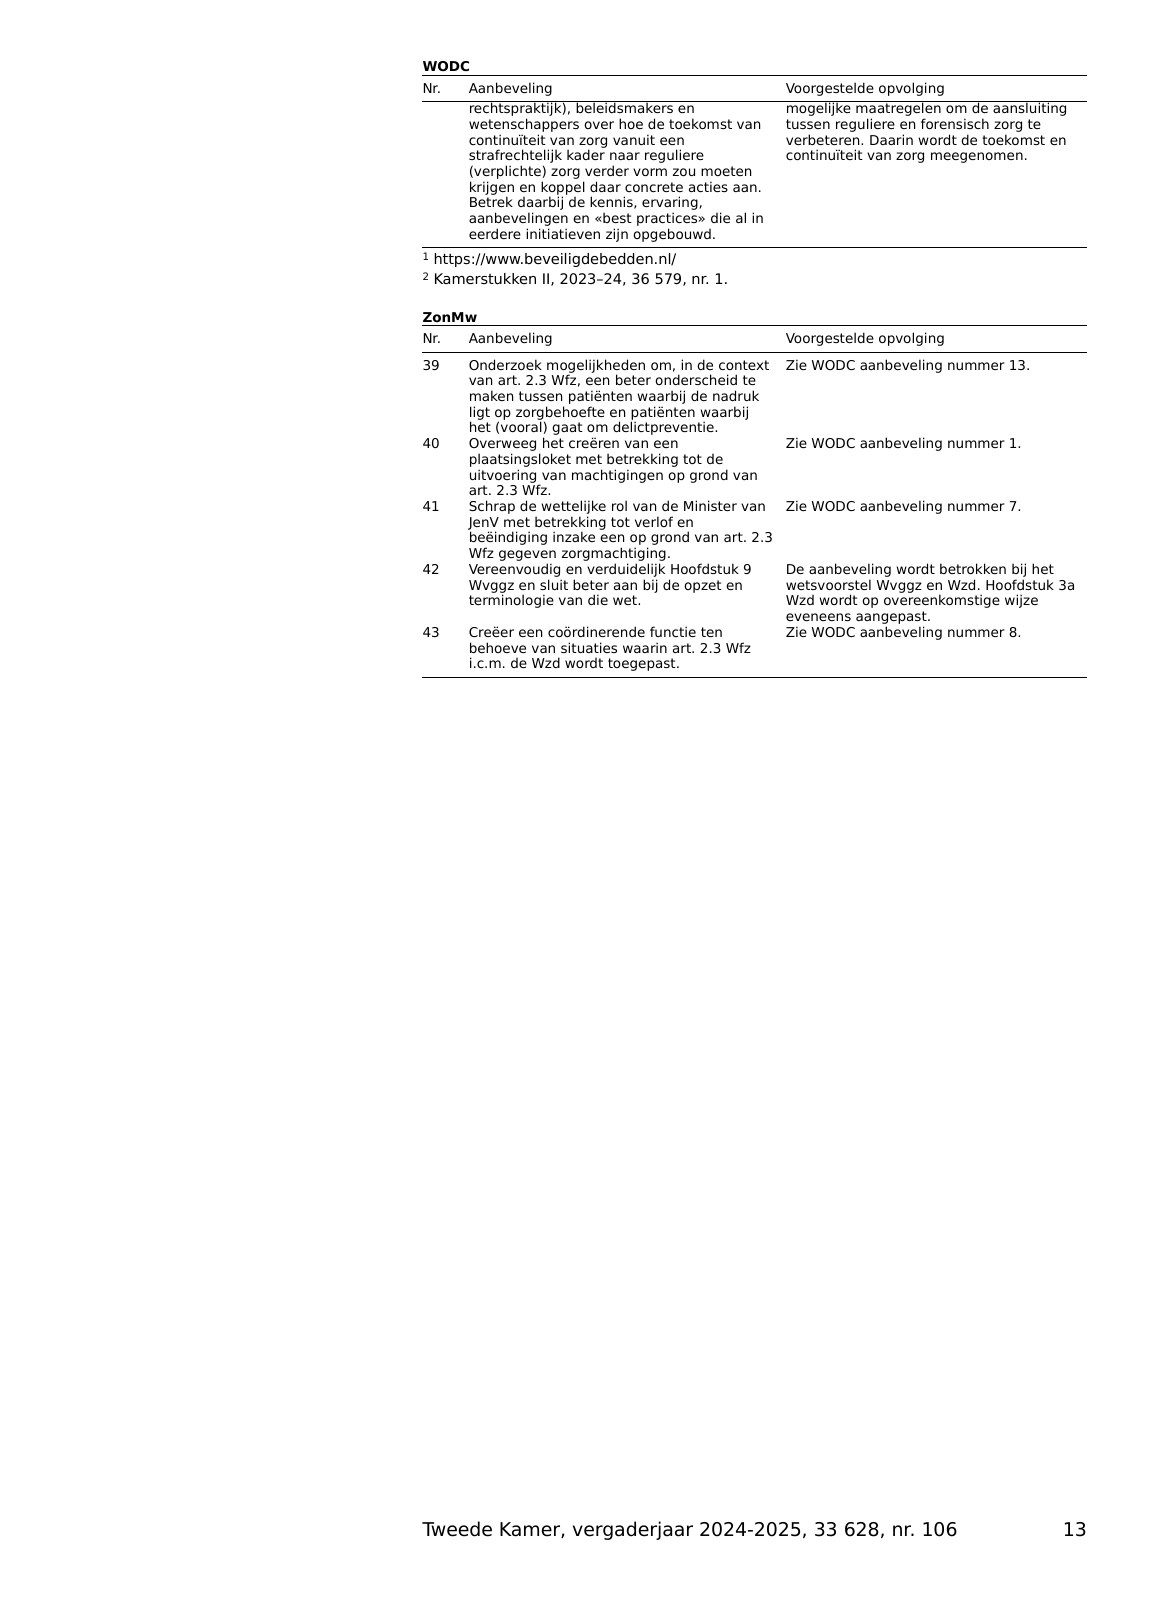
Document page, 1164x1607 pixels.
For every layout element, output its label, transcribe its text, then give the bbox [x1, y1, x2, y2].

table_cell rechtspraktijk), beleidsmakers en wetenschappers over hoe de toekomst van continuïteit van zorg vanuit een strafrechtelijk kader naar reguliere (verplichte) zorg verder vorm zou moeten krijgen en koppel daar concrete acties aan. Betrek daarbij de kennis, ervaring, aanbevelingen en «best practices» die al in eerdere initiatieven zijn opgebouwd. [463, 102, 779, 247]
table_cell Zie WODC aanbeveling nummer 8. [780, 625, 1087, 677]
table_cell 43 [422, 625, 463, 677]
table_cell Aanbeveling [463, 326, 779, 352]
table_cell 42 [422, 562, 463, 625]
table_cell [422, 102, 463, 247]
table_cell 40 [422, 436, 463, 499]
table_cell Voorgestelde opvolging [780, 76, 1087, 101]
table_cell Creëer een coördinerende functie ten behoeve van situaties waarin art. 2.3 Wfz i.c.m. de Wzd wordt toegepast. [463, 625, 779, 677]
table_cell De aanbeveling wordt betrokken bij het wetsvoorstel Wvggz en Wzd. Hoofdstuk 3a Wzd wordt op overeenkomstige wijze eveneens aangepast. [780, 562, 1087, 625]
table_cell 41 [422, 499, 463, 562]
table_header ZonMw [422, 310, 1087, 325]
table_cell Voorgestelde opvolging [780, 326, 1087, 352]
table_cell Zie WODC aanbeveling nummer 13. [780, 353, 1087, 436]
table_cell 39 [422, 353, 463, 436]
table_cell Vereenvoudig en verduidelijk Hoofdstuk 9 Wvggz en sluit beter aan bij de opzet en terminologie van die wet. [463, 562, 779, 625]
table_cell Nr. [422, 326, 463, 352]
table_cell Overweeg het creëren van een plaatsingsloket met betrekking tot de uitvoering van machtigingen op grond van art. 2.3 Wfz. [463, 436, 779, 499]
table_cell Zie WODC aanbeveling nummer 1. [780, 436, 1087, 499]
table_cell 1 https://www.beveiligdebedden.nl/ 2 Kamerstukken II, 2023–24, 36 579, nr. 1. [422, 248, 1087, 288]
table_cell mogelijke maatregelen om de aansluiting tussen reguliere en forensisch zorg te verbeteren. Daarin wordt de toekomst en continuïteit van zorg meegenomen. [780, 102, 1087, 247]
table_header WODC [422, 59, 1087, 75]
table_cell Zie WODC aanbeveling nummer 7. [780, 499, 1087, 562]
table_cell Schrap de wettelijke rol van de Minister van JenV met betrekking tot verlof en beëindiging inzake een op grond van art. 2.3 Wfz gegeven zorgmachtiging. [463, 499, 779, 562]
table_cell Aanbeveling [463, 76, 779, 101]
table_cell Onderzoek mogelijkheden om, in de context van art. 2.3 Wfz, een beter onderscheid te maken tussen patiënten waarbij de nadruk ligt op zorgbehoefte en patiënten waarbij het (vooral) gaat om delictpreventie. [463, 353, 779, 436]
table_cell Nr. [422, 76, 463, 101]
